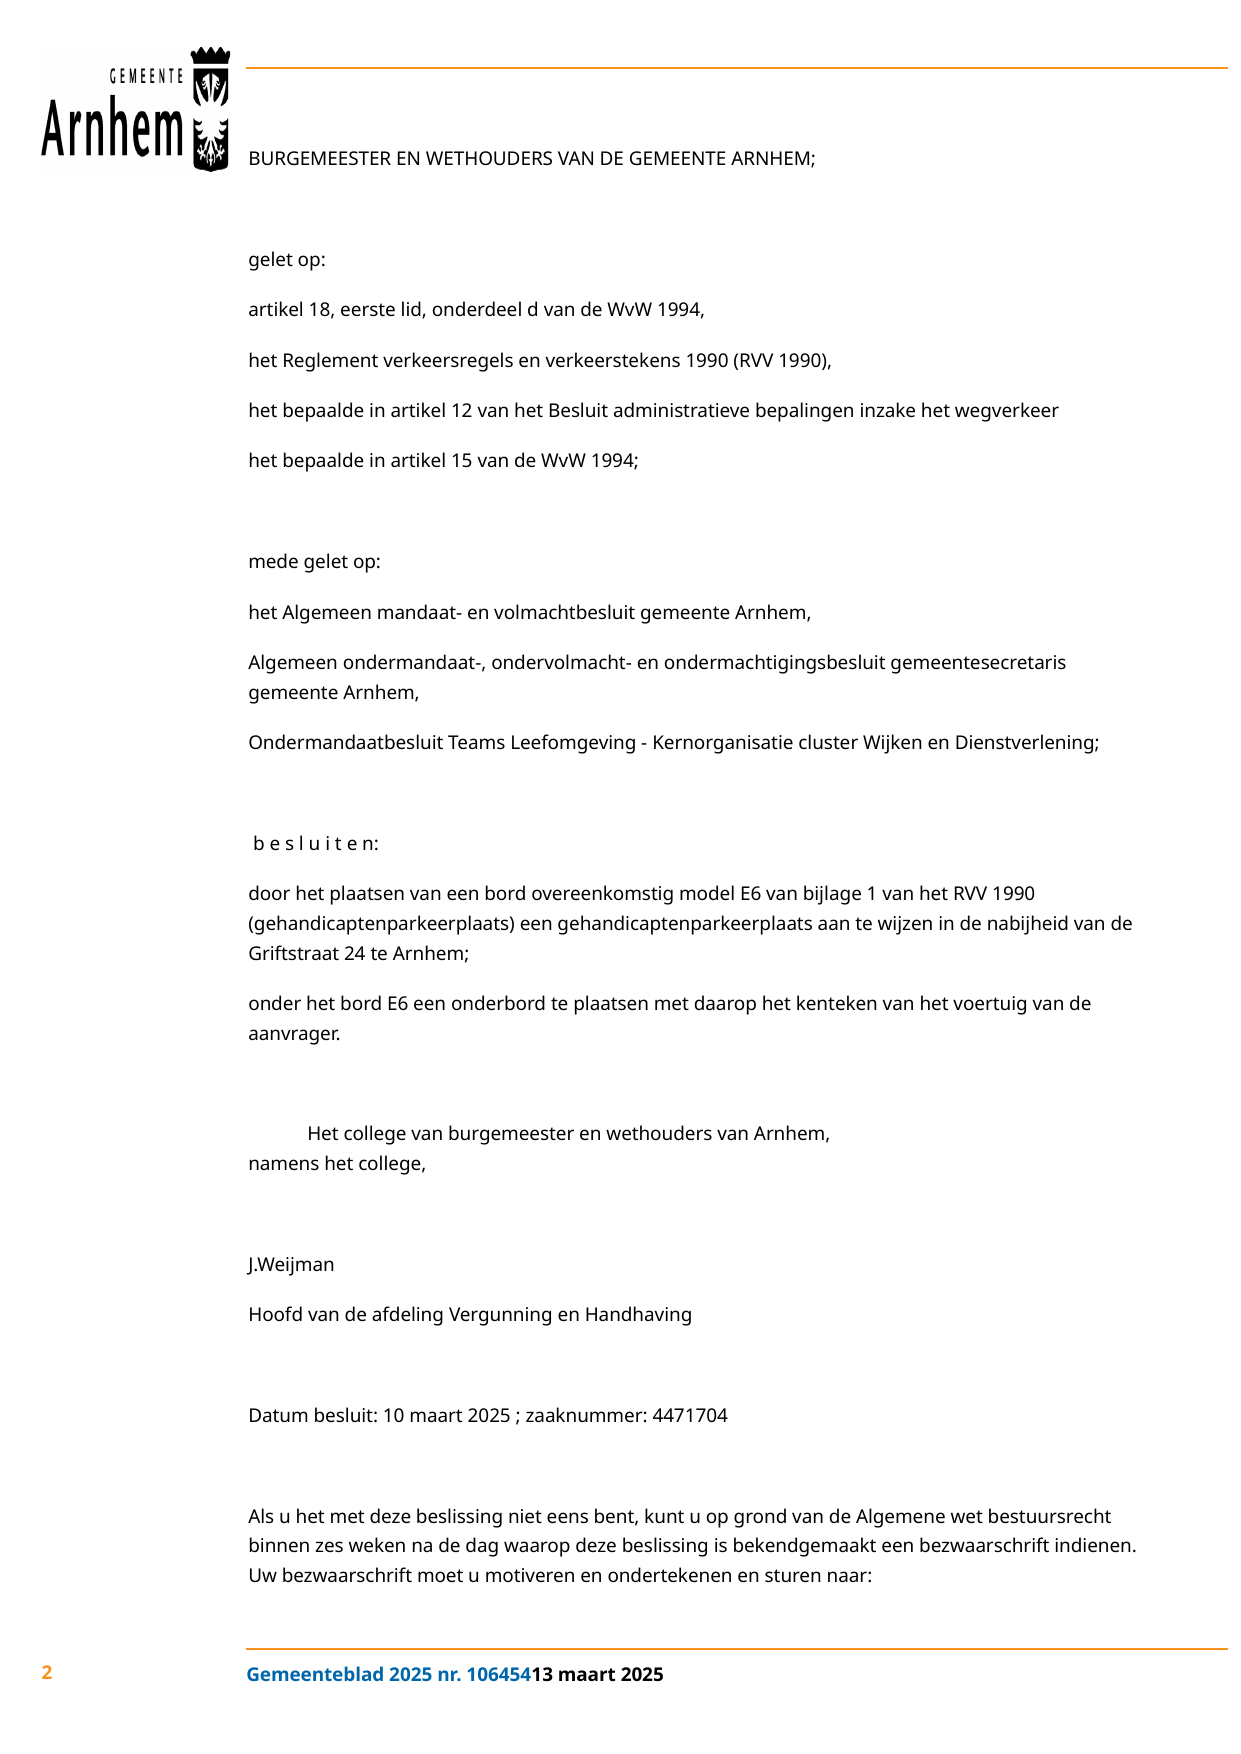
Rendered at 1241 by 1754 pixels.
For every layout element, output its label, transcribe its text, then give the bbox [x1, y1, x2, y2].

text het bepaalde in artikel 15 van de WvW 1994; [248, 448, 1152, 473]
text het Algemeen mandaat- en volmachtbesluit gemeente Arnhem, [248, 599, 1152, 625]
text onder het bord E6 een onderbord te plaatsen met daarop het kenteken van het voertuig van de aanvrager. [248, 990, 1152, 1046]
text namens het college, [248, 1150, 1152, 1176]
text gelet op: [248, 246, 1152, 272]
text Datum besluit: 10 maart 2025 ; zaaknummer: 4471704 [248, 1402, 1152, 1428]
text Algemeen ondermandaat-, ondervolmacht- en ondermachtigingsbesluit gemeentesecretaris gemeente Arnhem, [248, 649, 1152, 705]
list Het college van burgemeester en wethouders van Arnhem, [248, 1121, 1152, 1146]
text door het plaatsen van een bord overeenkomstig model E6 van bijlage 1 van het RVV 1990 (gehandicaptenparkeerplaats) een gehandicaptenparkeerplaats aan te wijzen in de nabijheid van de Griftstraat 24 te Arnhem; [248, 881, 1152, 966]
text Hoofd van de afdeling Vergunning en Handhaving [248, 1301, 1152, 1327]
text artikel 18, eerste lid, onderdeel d van de WvW 1994, [248, 296, 1152, 322]
text J.Weijman [248, 1251, 1152, 1277]
text Als u het met deze beslissing niet eens bent, kunt u op grond van de Algemene wet bestuursrecht binnen zes weken na de dag waarop deze beslissing is bekendgemaakt een bezwaarschrift indienen. Uw bezwaarschrift moet u motiveren en ondertekenen en sturen naar: [248, 1503, 1152, 1588]
text mede gelet op: [248, 548, 1152, 574]
text het Reglement verkeersregels en verkeerstekens 1990 (RVV 1990), [248, 347, 1152, 373]
text Ondermandaatbesluit Teams Leefomgeving - Kernorganisatie cluster Wijken en Dienstverlening; [248, 729, 1152, 755]
text BURGEMEESTER EN WETHOUDERS VAN DE GEMEENTE ARNHEM; [248, 145, 1152, 171]
text b e s l u i t e n: [248, 830, 1152, 856]
picture [41, 47, 231, 172]
text het bepaalde in artikel 12 van het Besluit administratieve bepalingen inzake het wegverkeer [248, 397, 1152, 423]
